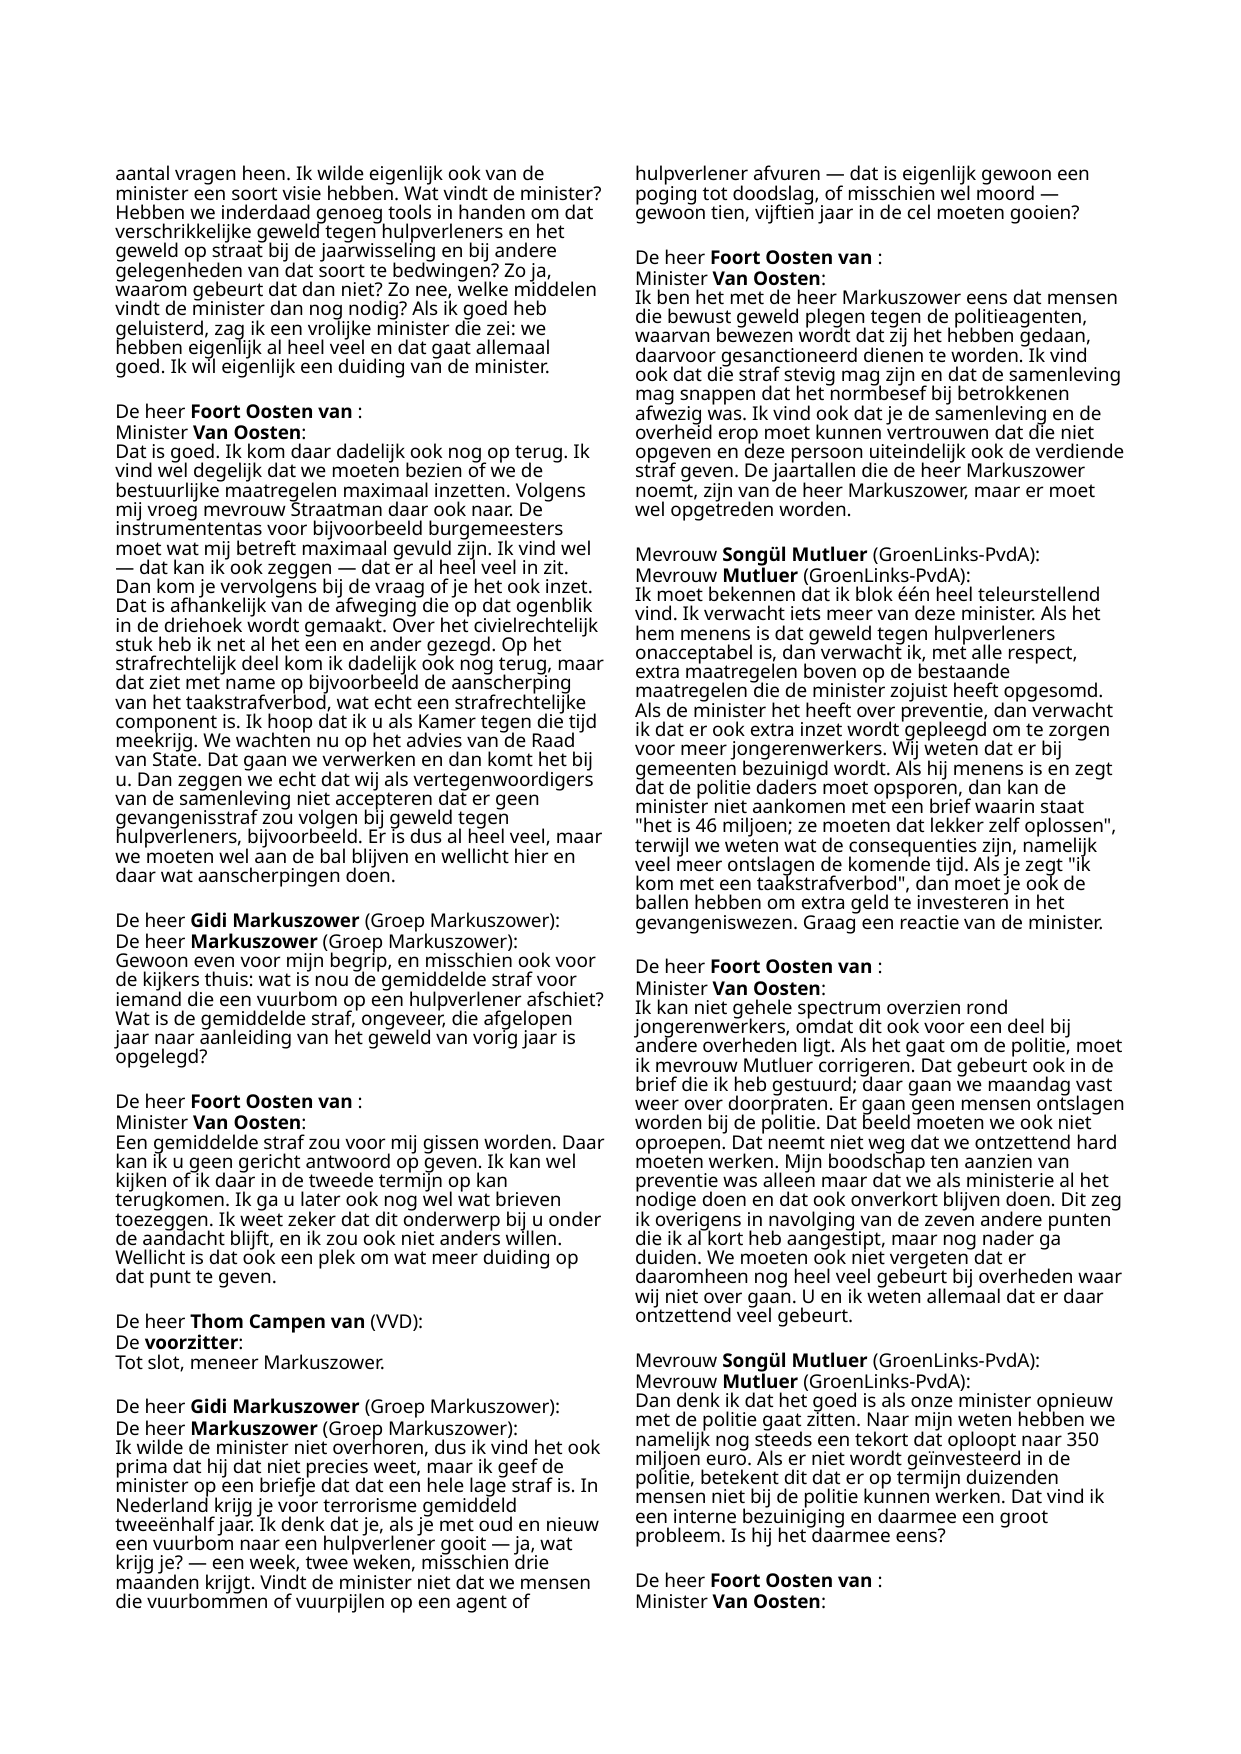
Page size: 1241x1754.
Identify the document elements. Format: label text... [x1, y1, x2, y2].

text Mevrouw Songül Mutluer (GroenLinks-PvdA): [635, 541, 1125, 567]
text De heer Foort Oosten van : [635, 244, 1125, 270]
text Een gemiddelde straf zou voor mij gissen worden. Daar kan ik u geen gericht antwoord op geven. Ik kan wel kijken of ik daar in de tweede termijn op kan terugkomen. Ik ga u later ook nog wel wat brieven toezeggen. Ik weet zeker dat dit onderwerp bij u onder de aandacht blijft, en ik zou ook niet anders willen. Wellicht is dat ook een plek om wat meer duiding op dat punt te geven. [115, 1134, 605, 1288]
text Mevrouw Mutluer (GroenLinks-PvdA): [635, 1373, 1125, 1392]
text Ik kan niet gehele spectrum overzien rond jongerenwerkers, omdat dit ook voor een deel bij andere overheden ligt. Als het gaat om de politie, moet ik mevrouw Mutluer corrigeren. Dat gebeurt ook in de brief die ik heb gestuurd; daar gaan we maandag vast weer over doorpraten. Er gaan geen mensen ontslagen worden bij de politie. Dat beeld moeten we ook niet oproepen. Dat neemt niet weg dat we ontzettend hard moeten werken. Mijn boodschap ten aanzien van preventie was alleen maar dat we als ministerie al het nodige doen en dat ook onverkort blijven doen. Dit zeg ik overigens in navolging van de zeven andere punten die ik al kort heb aangestipt, maar nog nader ga duiden. We moeten ook niet vergeten dat er daaromheen nog heel veel gebeurt bij overheden waar wij niet over gaan. U en ik weten allemaal dat er daar ontzettend veel gebeurt. [635, 999, 1125, 1326]
text Mevrouw Songül Mutluer (GroenLinks-PvdA): [635, 1347, 1125, 1373]
text Mevrouw Mutluer (GroenLinks-PvdA): [635, 567, 1125, 586]
text De heer Foort Oosten van : [635, 1567, 1125, 1593]
text Ik ben het met de heer Markuszower eens dat mensen die bewust geweld plegen tegen de politieagenten, waarvan bewezen wordt dat zij het hebben gedaan, daarvoor gesanctioneerd dienen te worden. Ik vind ook dat die straf stevig mag zijn en dat de samenleving mag snappen dat het normbesef bij betrokkenen afwezig was. Ik vind ook dat je de samenleving en de overheid erop moet kunnen vertrouwen dat die niet opgeven en deze persoon uiteindelijk ook de verdiende straf geven. De jaartallen die de heer Markuszower noemt, zijn van de heer Markuszower, maar er moet wel opgetreden worden. [635, 289, 1125, 520]
text Minister Van Oosten: [635, 1593, 1125, 1612]
text aantal vragen heen. Ik wilde eigenlijk ook van de minister een soort visie hebben. Wat vindt de minister? Hebben we inderdaad genoeg tools in handen om dat verschrikkelijke geweld tegen hulpverleners en het geweld op straat bij de jaarwisseling en bij andere gelegenheden van dat soort te bedwingen? Zo ja, waarom gebeurt dat dan niet? Zo nee, welke middelen vindt de minister dan nog nodig? Als ik goed heb geluisterd, zag ik een vrolijke minister die zei: we hebben eigenlijk al heel veel en dat gaat allemaal goed. Ik wil eigenlijk een duiding van de minister. [115, 165, 605, 377]
text Dan denk ik dat het goed is als onze minister opnieuw met de politie gaat zitten. Naar mijn weten hebben we namelijk nog steeds een tekort dat oploopt naar 350 miljoen euro. Als er niet wordt geïnvesteerd in de politie, betekent dit dat er op termijn duizenden mensen niet bij de politie kunnen werken. Dat vind ik een interne bezuiniging en daarmee een groot probleem. Is hij het daarmee eens? [635, 1392, 1125, 1546]
text Minister Van Oosten: [635, 979, 1125, 999]
text De heer Foort Oosten van : [635, 954, 1125, 979]
text Ik moet bekennen dat ik blok één heel teleurstellend vind. Ik verwacht iets meer van deze minister. Als het hem menens is dat geweld tegen hulpverleners onacceptabel is, dan verwacht ik, met alle respect, extra maatregelen boven op de bestaande maatregelen die de minister zojuist heeft opgesomd. Als de minister het heeft over preventie, dan verwacht ik dat er ook extra inzet wordt gepleegd om te zorgen voor meer jongerenwerkers. Wij weten dat er bij gemeenten bezuinigd wordt. Als hij menens is en zegt dat de politie daders moet opsporen, dan kan de minister niet aankomen met een brief waarin staat "het is 46 miljoen; ze moeten dat lekker zelf oplossen", terwijl we weten wat de consequenties zijn, namelijk veel meer ontslagen de komende tijd. Als je zegt "ik kom met een taakstrafverbod", dan moet je ook de ballen hebben om extra geld te investeren in het gevangeniswezen. Graag een reactie van de minister. [635, 586, 1125, 933]
text De voorzitter: [115, 1334, 605, 1354]
text Gewoon even voor mijn begrip, en misschien ook voor de kijkers thuis: wat is nou de gemiddelde straf voor iemand die een vuurbom op een hulpverlener afschiet? Wat is de gemiddelde straf, ongeveer, die afgelopen jaar naar aanleiding van het geweld van vorig jaar is opgelegd? [115, 952, 605, 1068]
text Minister Van Oosten: [635, 270, 1125, 289]
text De heer Markuszower (Groep Markuszower): [115, 933, 605, 952]
text De heer Foort Oosten van : [115, 398, 605, 424]
text De heer Foort Oosten van : [115, 1089, 605, 1114]
text De heer Gidi Markuszower (Groep Markuszower): [115, 1394, 605, 1419]
text Ik wilde de minister niet overhoren, dus ik vind het ook prima dat hij dat niet precies weet, maar ik geef de minister op een briefje dat dat een hele lage straf is. In Nederland krijg je voor terrorisme gemiddeld tweeënhalf jaar. Ik denk dat je, als je met oud en nieuw een vuurbom naar een hulpverlener gooit — ja, wat krijg je? — een week, twee weken, misschien drie maanden krijgt. Vindt de minister niet dat we mensen die vuurbommen of vuurpijlen op een agent of [115, 1439, 605, 1612]
text Minister Van Oosten: [115, 1114, 605, 1134]
text hulpverlener afvuren — dat is eigenlijk gewoon een poging tot doodslag, of misschien wel moord — gewoon tien, vijftien jaar in de cel moeten gooien? [635, 165, 1125, 223]
text De heer Markuszower (Groep Markuszower): [115, 1419, 605, 1439]
text Dat is goed. Ik kom daar dadelijk ook nog op terug. Ik vind wel degelijk dat we moeten bezien of we de bestuurlijke maatregelen maximaal inzetten. Volgens mij vroeg mevrouw Straatman daar ook naar. De instrumententas voor bijvoorbeeld burgemeesters moet wat mij betreft maximaal gevuld zijn. Ik vind wel — dat kan ik ook zeggen — dat er al heel veel in zit. Dan kom je vervolgens bij de vraag of je het ook inzet. Dat is afhankelijk van de afweging die op dat ogenblik in de driehoek wordt gemaakt. Over het civielrechtelijk stuk heb ik net al het een en ander gezegd. Op het strafrechtelijk deel kom ik dadelijk ook nog terug, maar dat ziet met name op bijvoorbeeld de aanscherping van het taakstrafverbod, wat echt een strafrechtelijke component is. Ik hoop dat ik u als Kamer tegen die tijd meekrijg. We wachten nu op het advies van de Raad van State. Dat gaan we verwerken en dan komt het bij u. Dan zeggen we echt dat wij als vertegenwoordigers van de samenleving niet accepteren dat er geen gevangenisstraf zou volgen bij geweld tegen hulpverleners, bijvoorbeeld. Er is dus al heel veel, maar we moeten wel aan de bal blijven en wellicht hier en daar wat aanscherpingen doen. [115, 443, 605, 886]
text Minister Van Oosten: [115, 424, 605, 443]
text Tot slot, meneer Markuszower. [115, 1354, 605, 1373]
text De heer Thom Campen van (VVD): [115, 1309, 605, 1334]
text De heer Gidi Markuszower (Groep Markuszower): [115, 907, 605, 933]
